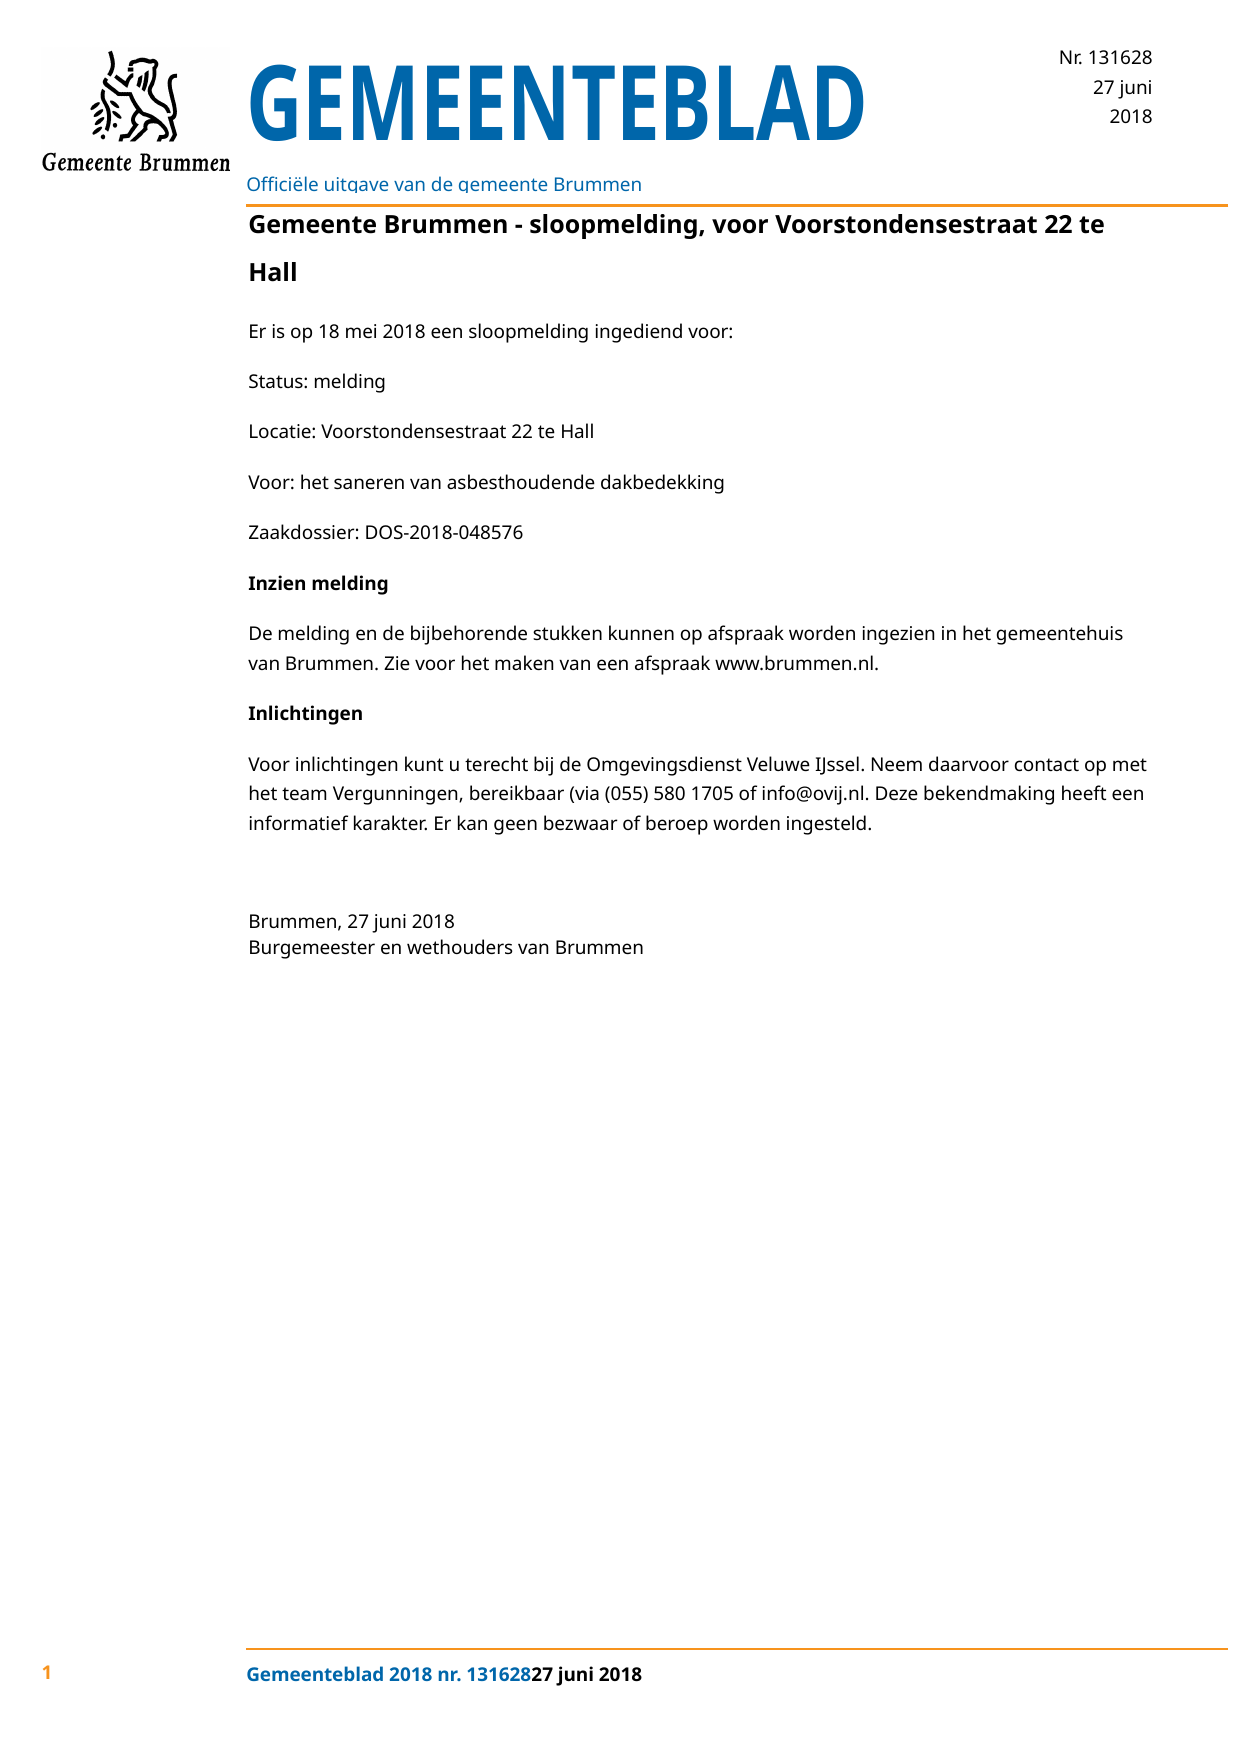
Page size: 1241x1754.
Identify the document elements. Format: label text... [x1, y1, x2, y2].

text Zaakdossier: DOS-2018-048576 [248, 519, 1152, 545]
text Inlichtingen [248, 700, 1152, 726]
text Voor inlichtingen kunt u terecht bij de Omgevingsdienst Veluwe IJssel. Neem daarvoor contact op met het team Vergunningen, bereikbaar (via (055) 580 1705 of info@ovij.nl. Deze bekendmaking heeft een informatief karakter. Er kan geen bezwaar of beroep worden ingesteld. [248, 751, 1152, 836]
text Voor: het saneren van asbesthoudende dakbedekking [248, 469, 1152, 495]
text Er is op 18 mei 2018 een sloopmelding ingediend voor: [248, 318, 1152, 344]
text Brummen, 27 juni 2018 [248, 908, 1152, 934]
text Inzien melding [248, 570, 1152, 596]
picture [41, 47, 231, 172]
text Burgemeester en wethouders van Brummen [248, 934, 1152, 960]
text Locatie: Voorstondensestraat 22 te Hall [248, 419, 1152, 444]
text Status: melding [248, 368, 1152, 394]
text De melding en de bijbehorende stukken kunnen op afspraak worden ingezien in het gemeentehuis van Brummen. Zie voor het maken van een afspraak www.brummen.nl. [248, 620, 1152, 676]
text Gemeente Brummen - sloopmelding, voor Voorstondensestraat 22 te Hall [248, 207, 1152, 288]
